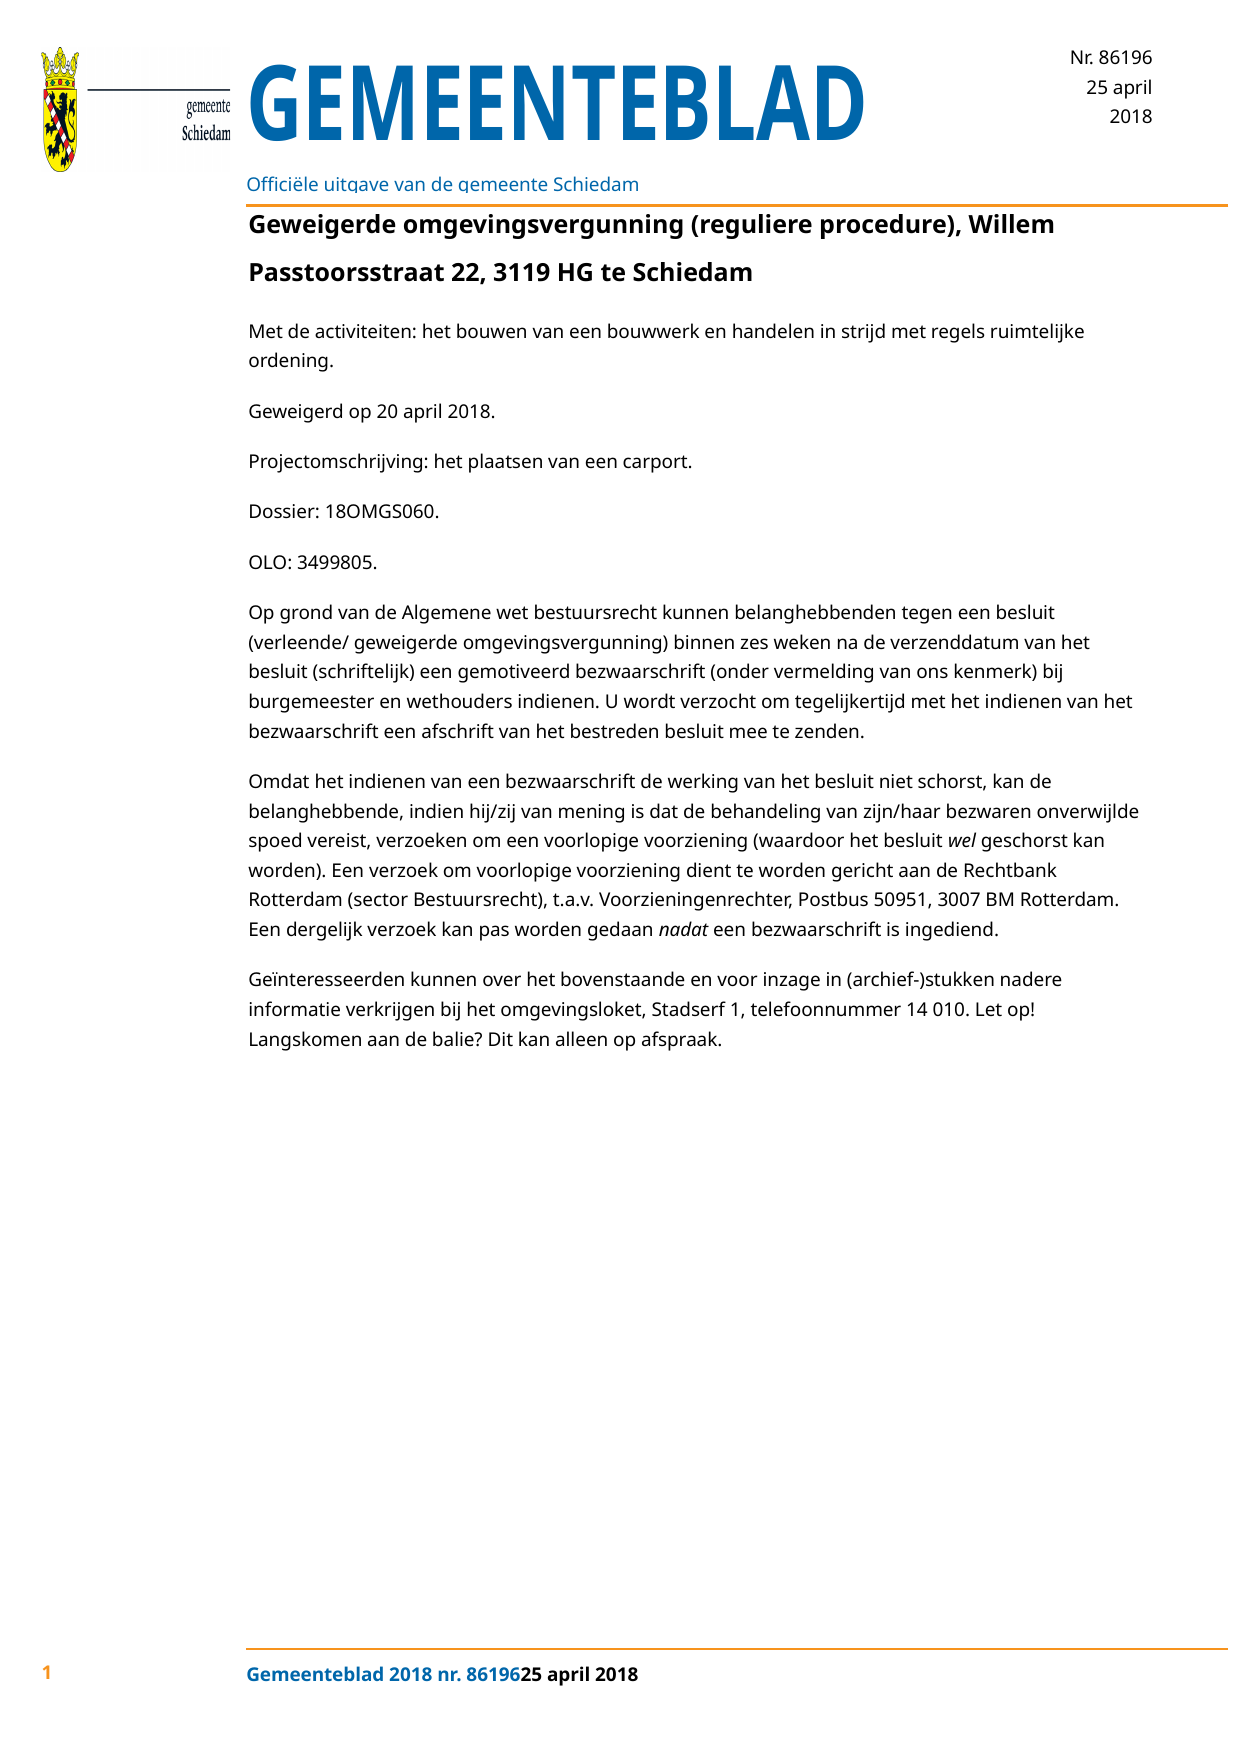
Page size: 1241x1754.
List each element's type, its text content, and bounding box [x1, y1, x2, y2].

picture [41, 47, 231, 172]
text OLO: 3499805. [248, 549, 1152, 575]
text Geweigerd op 20 april 2018. [248, 398, 1152, 424]
text Met de activiteiten: het bouwen van een bouwwerk en handelen in strijd met regels ruimtelijke ordening. [248, 318, 1152, 373]
text Geweigerde omgevingsvergunning (reguliere procedure), Willem Passtoorsstraat 22, 3119 HG te Schiedam [248, 207, 1152, 288]
text Geïnteresseerden kunnen over het bovenstaande en voor inzage in (archief-)stukken nadere informatie verkrijgen bij het omgevingsloket, Stadserf 1, telefoonnummer 14 010. Let op! Langskomen aan de balie? Dit kan alleen op afspraak. [248, 967, 1152, 1052]
text Op grond van de Algemene wet bestuursrecht kunnen belanghebbenden tegen een besluit (verleende/ geweigerde omgevingsvergunning) binnen zes weken na de verzenddatum van het besluit (schriftelijk) een gemotiveerd bezwaarschrift (onder vermelding van ons kenmerk) bij burgemeester en wethouders indienen. U wordt verzocht om tegelijkertijd met het indienen van het bezwaarschrift een afschrift van het bestreden besluit mee te zenden. [248, 599, 1152, 744]
text Omdat het indienen van een bezwaarschrift de werking van het besluit niet schorst, kan de belanghebbende, indien hij/zij van mening is dat de behandeling van zijn/haar bezwaren onverwijlde spoed vereist, verzoeken om een voorlopige voorziening (waardoor het besluit wel geschorst kan worden). Een verzoek om voorlopige voorziening dient te worden gericht aan de Rechtbank Rotterdam (sector Bestuursrecht), t.a.v. Voorzieningenrechter, Postbus 50951, 3007 BM Rotterdam. Een dergelijk verzoek kan pas worden gedaan nadat een bezwaarschrift is ingediend. [248, 768, 1152, 942]
text Projectomschrijving: het plaatsen van een carport. [248, 448, 1152, 474]
text Dossier: 18OMGS060. [248, 499, 1152, 524]
